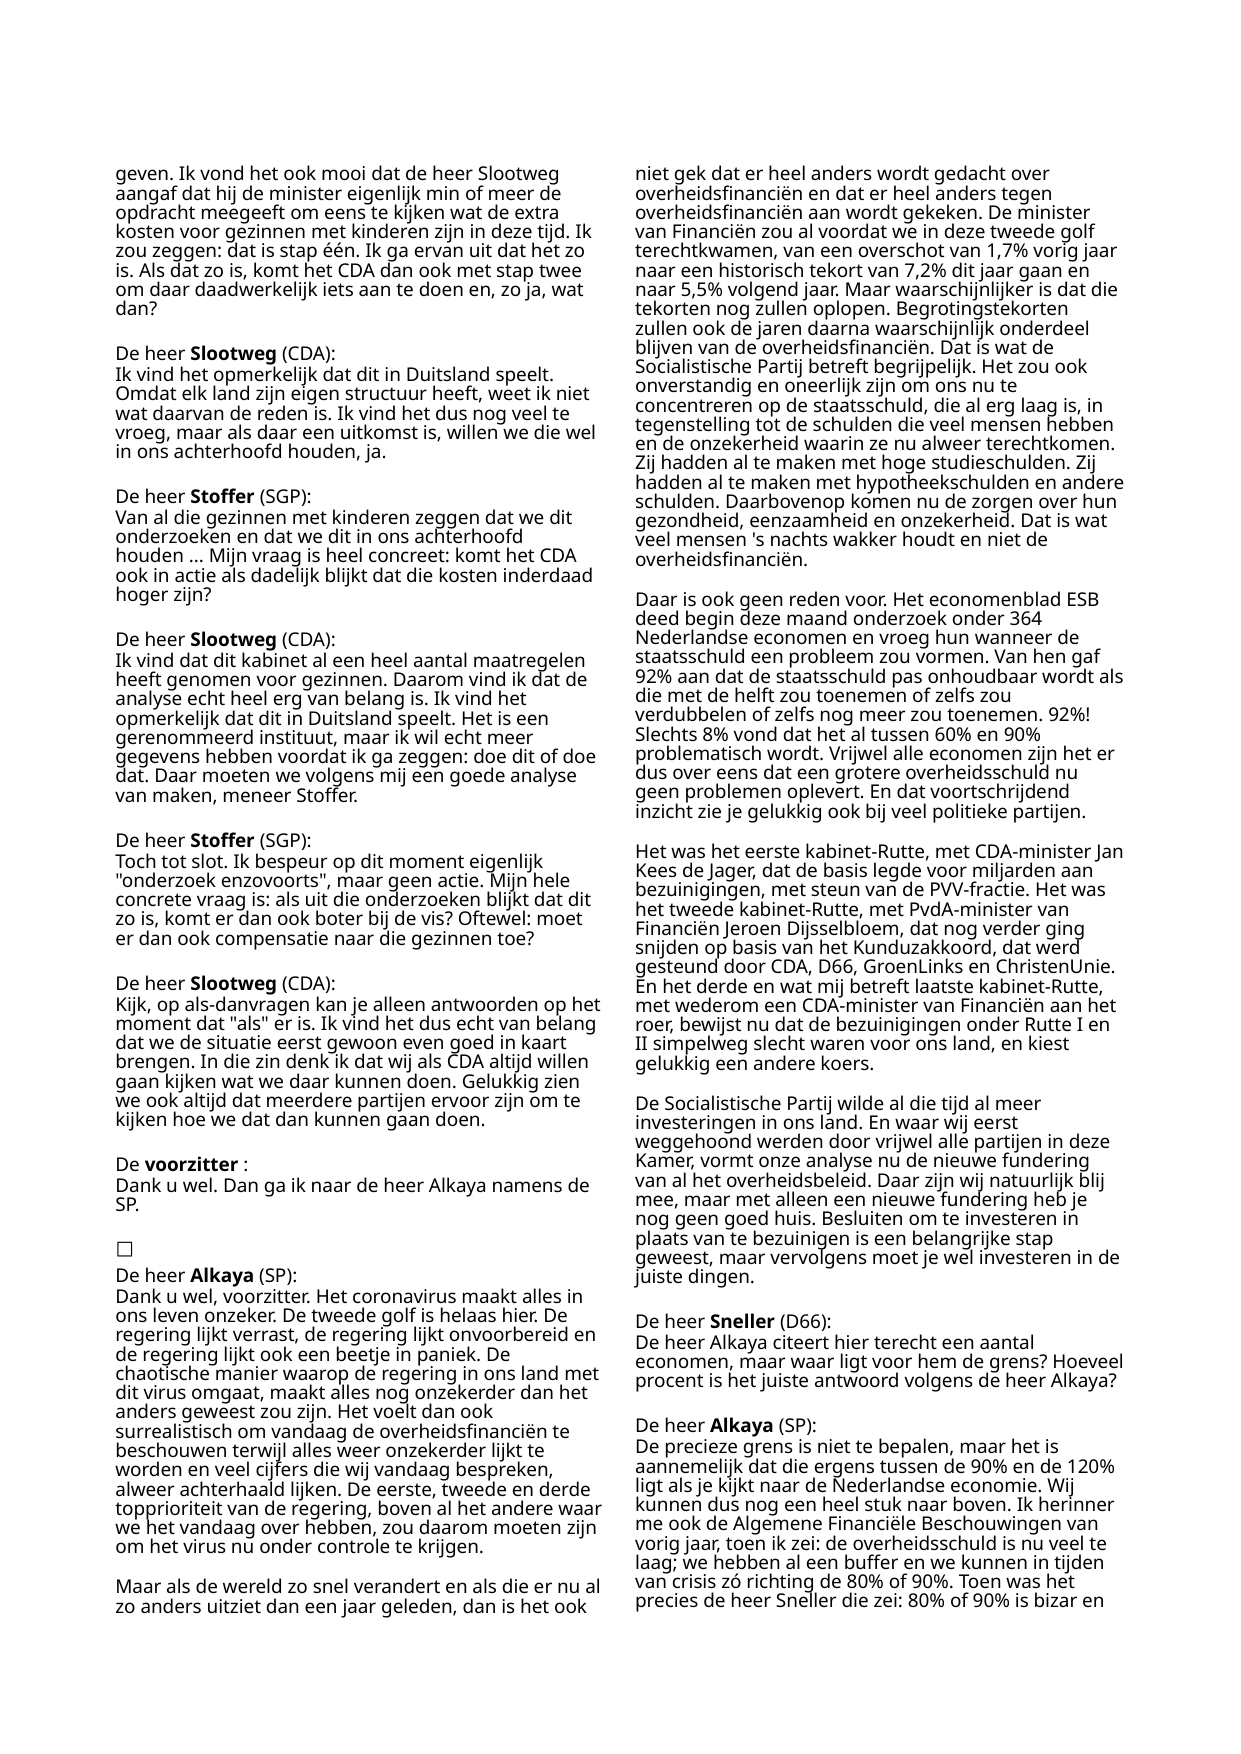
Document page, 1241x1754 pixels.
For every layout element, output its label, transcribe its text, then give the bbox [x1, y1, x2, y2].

text De heer Slootweg (CDA): [115, 340, 605, 366]
text De heer Stoffer (SGP): [115, 483, 605, 509]
text Toch tot slot. Ik bespeur op dit moment eigenlijk "onderzoek enzovoorts", maar geen actie. Mijn hele concrete vraag is: als uit die onderzoeken blijkt dat dit zo is, komt er dan ook boter bij de vis? Oftewel: moet er dan ook compensatie naar die gezinnen toe? [115, 853, 605, 949]
text De heer Sneller (D66): [635, 1308, 1125, 1334]
text De precieze grens is niet te bepalen, maar het is aannemelijk dat die ergens tussen de 90% en de 120% ligt als je kijkt naar de Nederlandse economie. Wij kunnen dus nog een heel stuk naar boven. Ik herinner me ook de Algemene Financiële Beschouwingen van vorig jaar, toen ik zei: de overheidsschuld is nu veel te laag; we hebben al een buffer en we kunnen in tijden van crisis zó richting de 80% of 90%. Toen was het precies de heer Sneller die zei: 80% of 90% is bizar en [635, 1438, 1125, 1612]
text Daar is ook geen reden voor. Het economenblad ESB deed begin deze maand onderzoek onder 364 Nederlandse economen en vroeg hun wanneer de staatsschuld een probleem zou vormen. Van hen gaf 92% aan dat de staatsschuld pas onhoudbaar wordt als die met de helft zou toenemen of zelfs zou verdubbelen of zelfs nog meer zou toenemen. 92%! Slechts 8% vond dat het al tussen 60% en 90% problematisch wordt. Vrijwel alle economen zijn het er dus over eens dat een grotere overheidsschuld nu geen problemen oplevert. En dat voortschrijdend inzicht zie je gelukkig ook bij veel politieke partijen. [635, 591, 1125, 822]
text De heer Slootweg (CDA): [115, 970, 605, 996]
text Ik vind het opmerkelijk dat dit in Duitsland speelt. Omdat elk land zijn eigen structuur heeft, weet ik niet wat daarvan de reden is. Ik vind het dus nog veel te vroeg, maar als daar een uitkomst is, willen we die wel in ons achterhoofd houden, ja. [115, 366, 605, 462]
text ⬜ [115, 1236, 605, 1262]
text niet gek dat er heel anders wordt gedacht over overheidsfinanciën en dat er heel anders tegen overheidsfinanciën aan wordt gekeken. De minister van Financiën zou al voordat we in deze tweede golf terechtkwamen, van een overschot van 1,7% vorig jaar naar een historisch tekort van 7,2% dit jaar gaan en naar 5,5% volgend jaar. Maar waarschijnlijker is dat die tekorten nog zullen oplopen. Begrotingstekorten zullen ook de jaren daarna waarschijnlijk onderdeel blijven van de overheidsfinanciën. Dat is wat de Socialistische Partij betreft begrijpelijk. Het zou ook onverstandig en oneerlijk zijn om ons nu te concentreren op de staatsschuld, die al erg laag is, in tegenstelling tot de schulden die veel mensen hebben en de onzekerheid waarin ze nu alweer terechtkomen. Zij hadden al te maken met hoge studieschulden. Zij hadden al te maken met hypotheekschulden en andere schulden. Daarbovenop komen nu de zorgen over hun gezondheid, eenzaamheid en onzekerheid. Dat is wat veel mensen 's nachts wakker houdt en niet de overheidsfinanciën. [635, 165, 1125, 570]
text De Socialistische Partij wilde al die tijd al meer investeringen in ons land. En waar wij eerst weggehoond werden door vrijwel alle partijen in deze Kamer, vormt onze analyse nu de nieuwe fundering van al het overheidsbeleid. Daar zijn wij natuurlijk blij mee, maar met alleen een nieuwe fundering heb je nog geen goed huis. Besluiten om te investeren in plaats van te bezuinigen is een belangrijke stap geweest, maar vervolgens moet je wel investeren in de juiste dingen. [635, 1095, 1125, 1287]
text geven. Ik vond het ook mooi dat de heer Slootweg aangaf dat hij de minister eigenlijk min of meer de opdracht meegeeft om eens te kijken wat de extra kosten voor gezinnen met kinderen zijn in deze tijd. Ik zou zeggen: dat is stap één. Ik ga ervan uit dat het zo is. Als dat zo is, komt het CDA dan ook met stap twee om daar daadwerkelijk iets aan te doen en, zo ja, wat dan? [115, 165, 605, 319]
text De heer Alkaya citeert hier terecht een aantal economen, maar waar ligt voor hem de grens? Hoeveel procent is het juiste antwoord volgens de heer Alkaya? [635, 1334, 1125, 1392]
text De heer Alkaya (SP): [635, 1413, 1125, 1438]
text Dank u wel. Dan ga ik naar de heer Alkaya namens de SP. [115, 1177, 605, 1216]
text Van al die gezinnen met kinderen zeggen dat we dit onderzoeken en dat we dit in ons achterhoofd houden ... Mijn vraag is heel concreet: komt het CDA ook in actie als dadelijk blijkt dat die kosten inderdaad hoger zijn? [115, 509, 605, 605]
text De heer Slootweg (CDA): [115, 626, 605, 652]
text De voorzitter : [115, 1151, 605, 1177]
text Ik vind dat dit kabinet al een heel aantal maatregelen heeft genomen voor gezinnen. Daarom vind ik dat de analyse echt heel erg van belang is. Ik vind het opmerkelijk dat dit in Duitsland speelt. Het is een gerenommeerd instituut, maar ik wil echt meer gegevens hebben voordat ik ga zeggen: doe dit of doe dat. Daar moeten we volgens mij een goede analyse van maken, meneer Stoffer. [115, 652, 605, 806]
text De heer Alkaya (SP): [115, 1262, 605, 1288]
text Kijk, op als-danvragen kan je alleen antwoorden op het moment dat "als" er is. Ik vind het dus echt van belang dat we de situatie eerst gewoon even goed in kaart brengen. In die zin denk ik dat wij als CDA altijd willen gaan kijken wat we daar kunnen doen. Gelukkig zien we ook altijd dat meerdere partijen ervoor zijn om te kijken hoe we dat dan kunnen gaan doen. [115, 996, 605, 1130]
text Maar als de wereld zo snel verandert en als die er nu al zo anders uitziet dan een jaar geleden, dan is het ook [115, 1578, 605, 1617]
text Dank u wel, voorzitter. Het coronavirus maakt alles in ons leven onzeker. De tweede golf is helaas hier. De regering lijkt verrast, de regering lijkt onvoorbereid en de regering lijkt ook een beetje in paniek. De chaotische manier waarop de regering in ons land met dit virus omgaat, maakt alles nog onzekerder dan het anders geweest zou zijn. Het voelt dan ook surrealistisch om vandaag de overheidsfinanciën te beschouwen terwijl alles weer onzekerder lijkt te worden en veel cijfers die wij vandaag bespreken, alweer achterhaald lijken. De eerste, tweede en derde topprioriteit van de regering, boven al het andere waar we het vandaag over hebben, zou daarom moeten zijn om het virus nu onder controle te krijgen. [115, 1288, 605, 1558]
text De heer Stoffer (SGP): [115, 827, 605, 853]
text Het was het eerste kabinet-Rutte, met CDA-minister Jan Kees de Jager, dat de basis legde voor miljarden aan bezuinigingen, met steun van de PVV-fractie. Het was het tweede kabinet-Rutte, met PvdA-minister van Financiën Jeroen Dijsselbloem, dat nog verder ging snijden op basis van het Kunduzakkoord, dat werd gesteund door CDA, D66, GroenLinks en ChristenUnie. En het derde en wat mij betreft laatste kabinet-Rutte, met wederom een CDA-minister van Financiën aan het roer, bewijst nu dat de bezuinigingen onder Rutte I en II simpelweg slecht waren voor ons land, en kiest gelukkig een andere koers. [635, 843, 1125, 1074]
